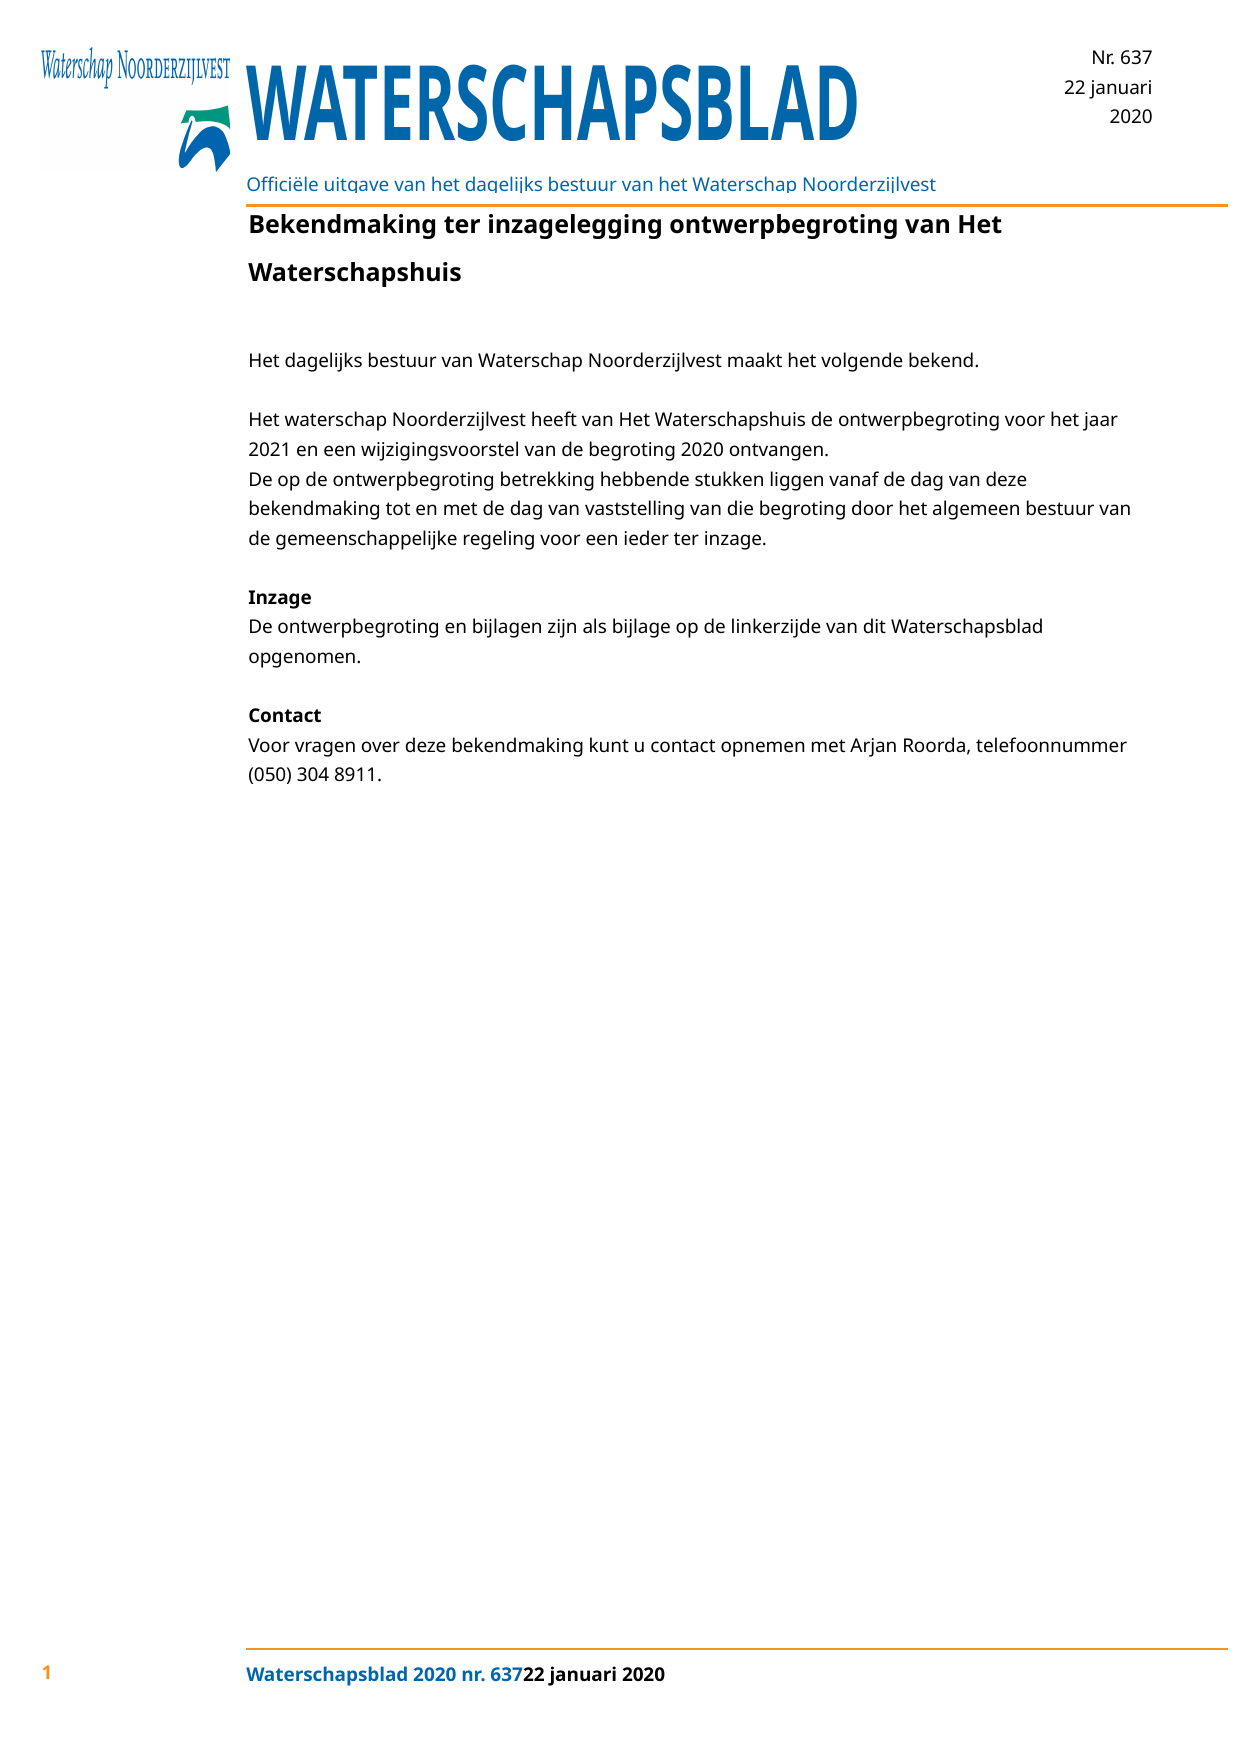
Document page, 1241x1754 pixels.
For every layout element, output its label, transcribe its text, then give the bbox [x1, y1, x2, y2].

text Het waterschap Noorderzijlvest heeft van Het Waterschapshuis de ontwerpbegroting voor het jaar 2021 en een wijzigingsvoorstel van de begroting 2020 ontvangen. [248, 407, 1152, 462]
text Bekendmaking ter inzagelegging ontwerpbegroting van Het Waterschapshuis [248, 207, 1152, 288]
text Voor vragen over deze bekendmaking kunt u contact opnemen met Arjan Roorda, telefoonnummer (050) 304 8911. [248, 732, 1152, 787]
picture [41, 47, 231, 172]
text Contact [248, 702, 1152, 728]
text Het dagelijks bestuur van Waterschap Noorderzijlvest maakt het volgende bekend. [248, 347, 1152, 373]
text De ontwerpbegroting en bijlagen zijn als bijlage op de linkerzijde van dit Waterschapsblad opgenomen. [248, 614, 1152, 669]
text De op de ontwerpbegroting betrekking hebbende stukken liggen vanaf de dag van deze bekendmaking tot en met de dag van vaststelling van die begroting door het algemeen bestuur van de gemeenschappelijke regeling voor een ieder ter inzage. [248, 466, 1152, 551]
text Inzage [248, 584, 1152, 610]
